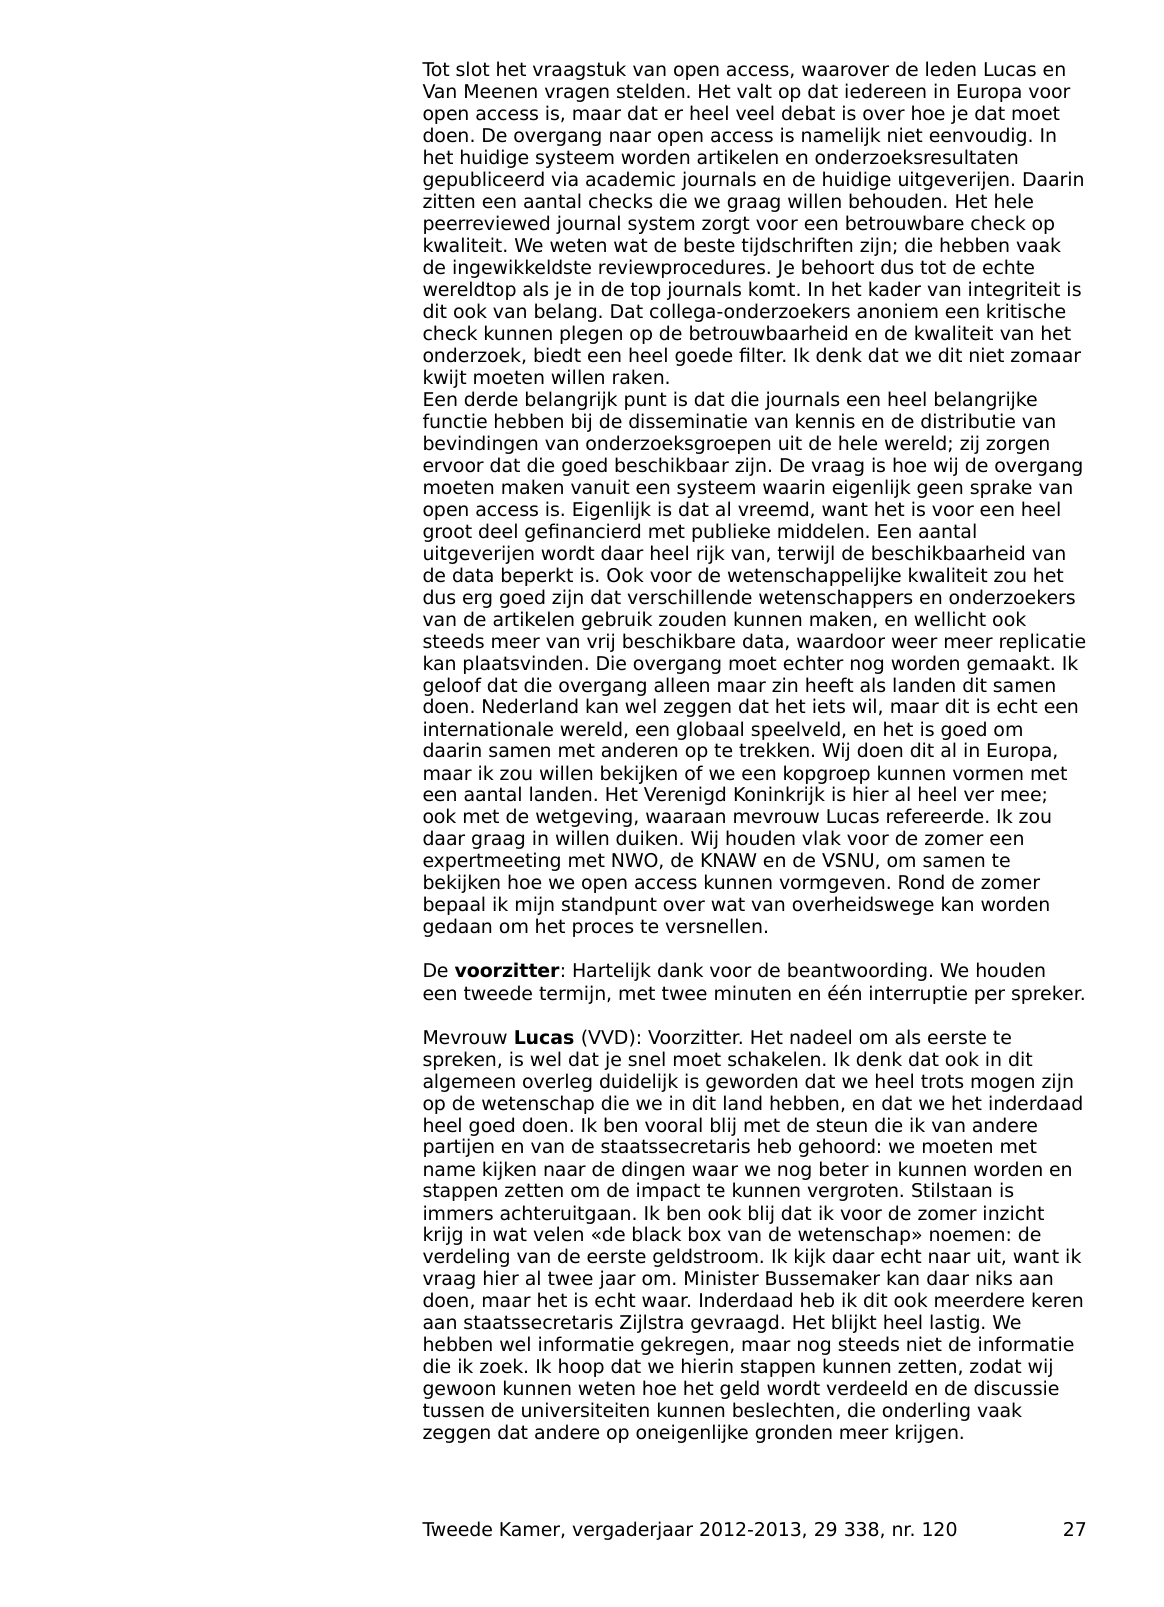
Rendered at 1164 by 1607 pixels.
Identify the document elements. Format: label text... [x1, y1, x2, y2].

text Mevrouw Lucas (VVD): Voorzitter. Het nadeel om als eerste te spreken, is wel dat je snel moet schakelen. Ik denk dat ook in dit algemeen overleg duidelijk is geworden dat we heel trots mogen zijn op de wetenschap die we in dit land hebben, en dat we het inderdaad heel goed doen. Ik ben vooral blij met de steun die ik van andere partijen en van de staatssecretaris heb gehoord: we moeten met name kijken naar de dingen waar we nog beter in kunnen worden en stappen zetten om de impact te kunnen vergroten. Stilstaan is immers achteruitgaan. Ik ben ook blij dat ik voor de zomer inzicht krijg in wat velen «de black box van de wetenschap» noemen: de verdeling van de eerste geldstroom. Ik kijk daar echt naar uit, want ik vraag hier al twee jaar om. Minister Bussemaker kan daar niks aan doen, maar het is echt waar. Inderdaad heb ik dit ook meerdere keren aan staatssecretaris Zijlstra gevraagd. Het blijkt heel lastig. We hebben wel informatie gekregen, maar nog steeds niet de informatie die ik zoek. Ik hoop dat we hierin stappen kunnen zetten, zodat wij gewoon kunnen weten hoe het geld wordt verdeeld en de discussie tussen de universiteiten kunnen beslechten, die onderling vaak zeggen dat andere op oneigenlijke gronden meer krijgen. [422, 1027, 1087, 1444]
text Een derde belangrijk punt is dat die journals een heel belangrijke functie hebben bij de disseminatie van kennis en de distributie van bevindingen van onderzoeksgroepen uit de hele wereld; zij zorgen ervoor dat die goed beschikbaar zijn. De vraag is hoe wij de overgang moeten maken vanuit een systeem waarin eigenlijk geen sprake van open access is. Eigenlijk is dat al vreemd, want het is voor een heel groot deel gefinancierd met publieke middelen. Een aantal uitgeverijen wordt daar heel rijk van, terwijl de beschikbaarheid van de data beperkt is. Ook voor de wetenschappelijke kwaliteit zou het dus erg goed zijn dat verschillende wetenschappers en onderzoekers van de artikelen gebruik zouden kunnen maken, en wellicht ook steeds meer van vrij beschikbare data, waardoor weer meer replicatie kan plaatsvinden. Die overgang moet echter nog worden gemaakt. Ik geloof dat die overgang alleen maar zin heeft als landen dit samen doen. Nederland kan wel zeggen dat het iets wil, maar dit is echt een internationale wereld, een globaal speelveld, en het is goed om daarin samen met anderen op te trekken. Wij doen dit al in Europa, maar ik zou willen bekijken of we een kopgroep kunnen vormen met een aantal landen. Het Verenigd Koninkrijk is hier al heel ver mee; ook met de wetgeving, waaraan mevrouw Lucas refereerde. Ik zou daar graag in willen duiken. Wij houden vlak voor de zomer een expertmeeting met NWO, de KNAW en de VSNU, om samen te bekijken hoe we open access kunnen vormgeven. Rond de zomer bepaal ik mijn standpunt over wat van overheidswege kan worden gedaan om het proces te versnellen. [422, 389, 1087, 938]
text Tot slot het vraagstuk van open access, waarover de leden Lucas en Van Meenen vragen stelden. Het valt op dat iedereen in Europa voor open access is, maar dat er heel veel debat is over hoe je dat moet doen. De overgang naar open access is namelijk niet eenvoudig. In het huidige systeem worden artikelen en onderzoeksresultaten gepubliceerd via academic journals en de huidige uitgeverijen. Daarin zitten een aantal checks die we graag willen behouden. Het hele peerreviewed journal system zorgt voor een betrouwbare check op kwaliteit. We weten wat de beste tijdschriften zijn; die hebben vaak de ingewikkeldste reviewprocedures. Je behoort dus tot de echte wereldtop als je in de top journals komt. In het kader van integriteit is dit ook van belang. Dat collega-onderzoekers anoniem een kritische check kunnen plegen op de betrouwbaarheid en de kwaliteit van het onderzoek, biedt een heel goede filter. Ik denk dat we dit niet zomaar kwijt moeten willen raken. [422, 59, 1087, 389]
text De voorzitter: Hartelijk dank voor de beantwoording. We houden een tweede termijn, met twee minuten en één interruptie per spreker. [422, 960, 1087, 1004]
